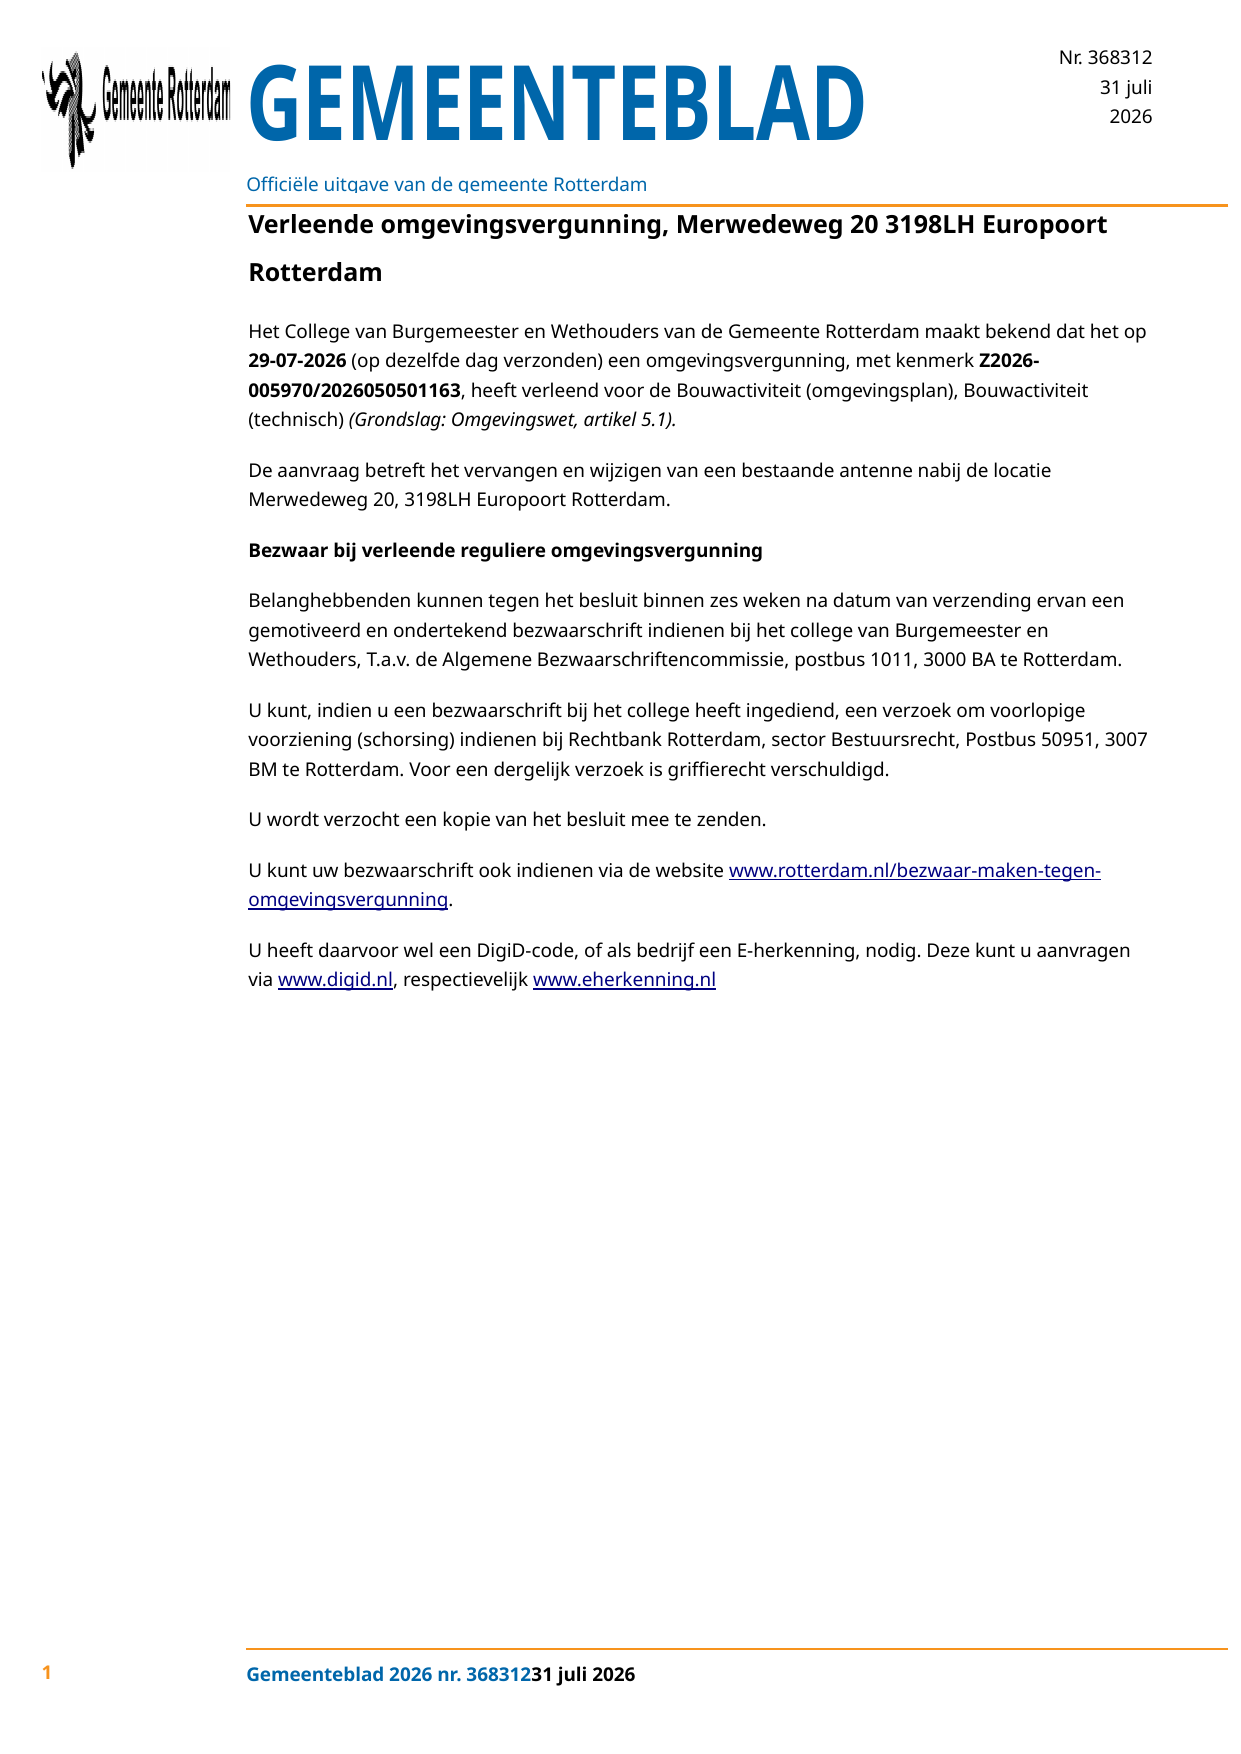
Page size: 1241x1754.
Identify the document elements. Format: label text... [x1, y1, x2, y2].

picture [41, 47, 231, 172]
text U kunt uw bezwaarschrift ook indienen via de website www.rotterdam.nl/bezwaar-maken-tegen-omgevingsvergunning. [248, 857, 1152, 912]
text Verleende omgevingsvergunning, Merwedeweg 20 3198LH Europoort Rotterdam [248, 207, 1152, 288]
text Belanghebbenden kunnen tegen het besluit binnen zes weken na datum van verzending ervan een gemotiveerd en ondertekend bezwaarschrift indienen bij het college van Burgemeester en Wethouders, T.a.v. de Algemene Bezwaarschriftencommissie, postbus 1011, 3000 BA te Rotterdam. [248, 587, 1152, 672]
text Bezwaar bij verleende reguliere omgevingsvergunning [248, 537, 1152, 563]
text Het College van Burgemeester en Wethouders van de Gemeente Rotterdam maakt bekend dat het op 29-07-2026 (op dezelfde dag verzonden) een omgevingsvergunning, met kenmerk Z2026-005970/2026050501163, heeft verleend voor de Bouwactiviteit (omgevingsplan), Bouwactiviteit (technisch) (Grondslag: Omgevingswet, artikel 5.1). [248, 318, 1152, 432]
text U wordt verzocht een kopie van het besluit mee te zenden. [248, 807, 1152, 832]
text U heeft daarvoor wel een DigiD-code, of als bedrijf een E-herkenning, nodig. Deze kunt u aanvragen via www.digid.nl, respectievelijk www.eherkenning.nl [248, 937, 1152, 992]
text U kunt, indien u een bezwaarschrift bij het college heeft ingediend, een verzoek om voorlopige voorziening (schorsing) indienen bij Rechtbank Rotterdam, sector Bestuursrecht, Postbus 50951, 3007 BM te Rotterdam. Voor een dergelijk verzoek is griffierecht verschuldigd. [248, 697, 1152, 782]
text De aanvraag betreft het vervangen en wijzigen van een bestaande antenne nabij de locatie Merwedeweg 20, 3198LH Europoort Rotterdam. [248, 457, 1152, 512]
